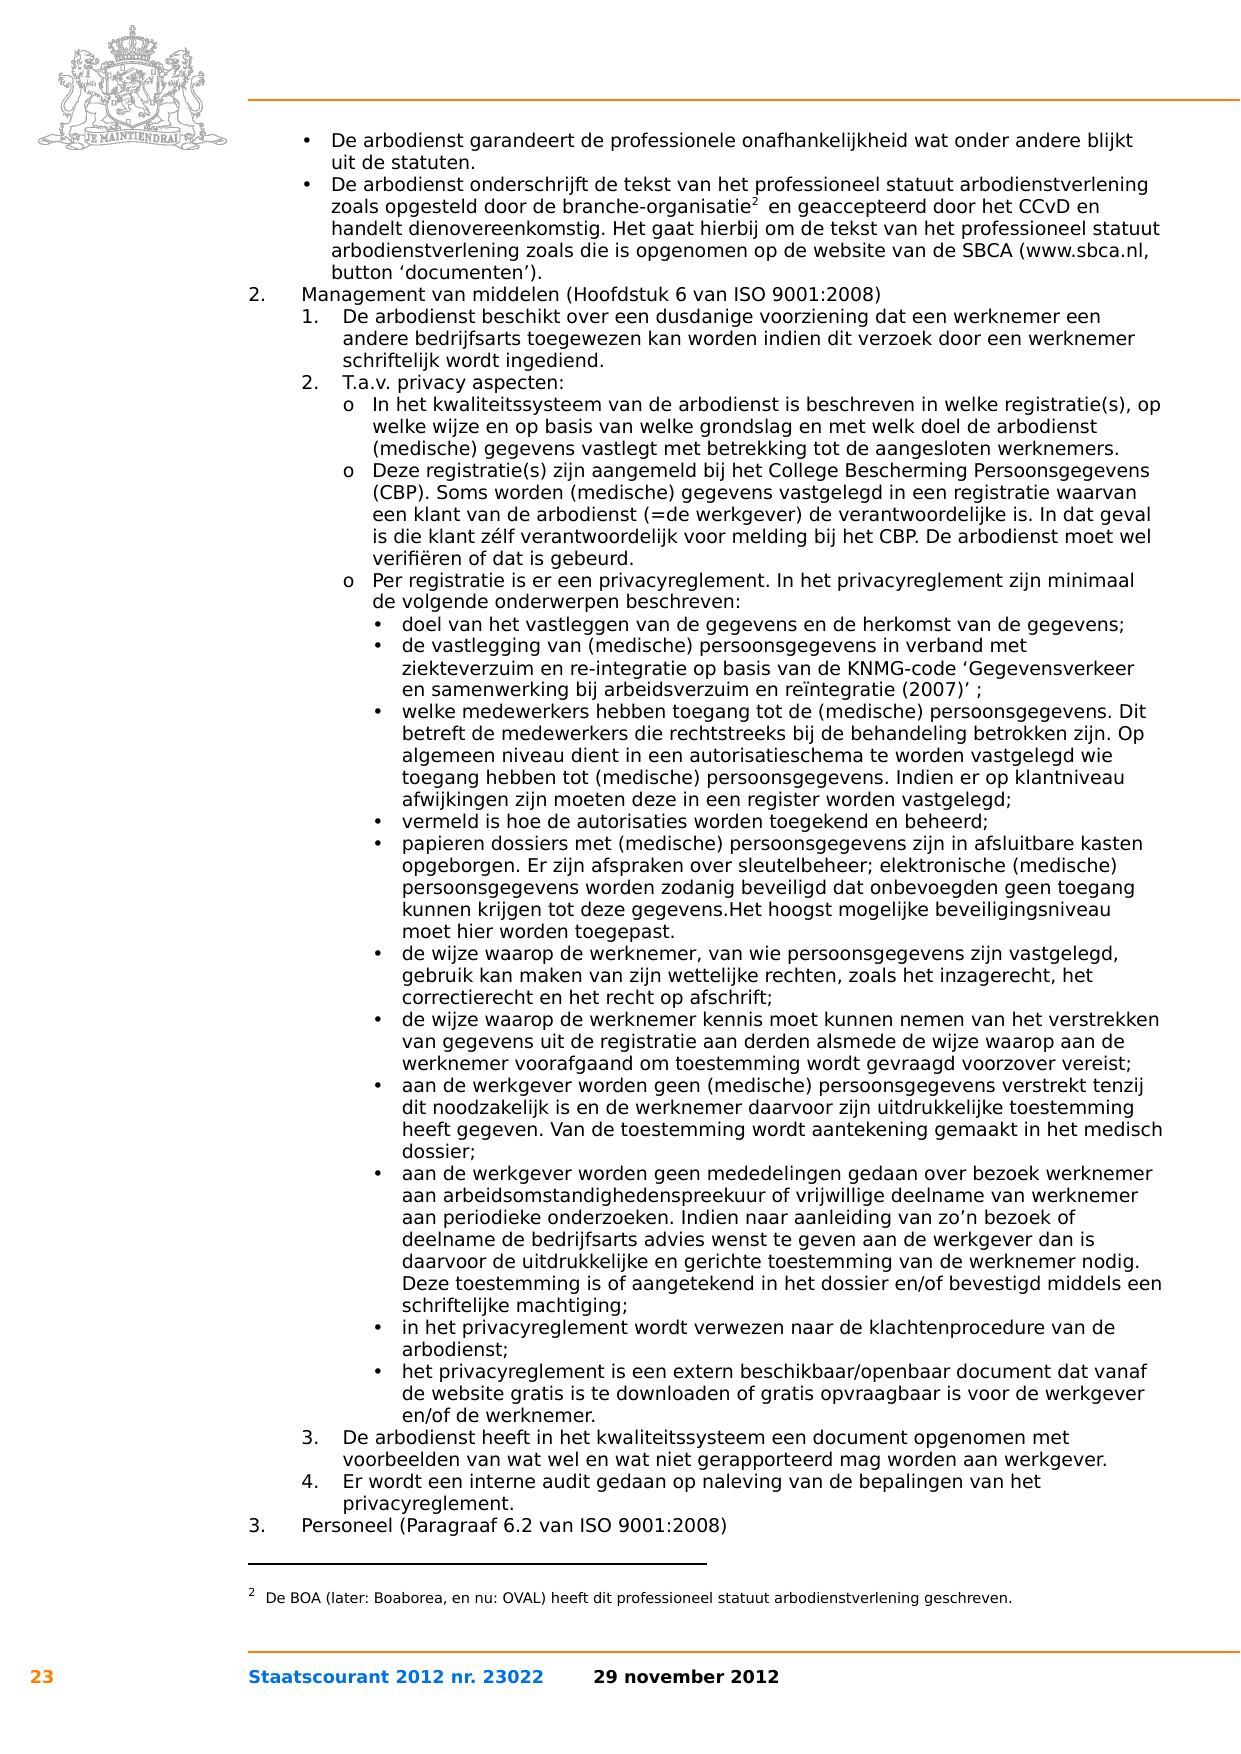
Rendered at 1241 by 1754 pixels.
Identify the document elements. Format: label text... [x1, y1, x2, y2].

text • de vastlegging van (medische) persoonsgegevens in verband met ziekteverzuim en re-integratie op basis van de KNMG-code ‘Gegevensverkeer en samenwerking bij arbeidsverzuim en reïntegratie (2007)’ ; [372, 635, 1163, 701]
text o Per registratie is er een privacyreglement. In het privacyreglement zijn minimaal de volgende onderwerpen beschreven: [343, 569, 1163, 613]
text • papieren dossiers met (medische) persoonsgegevens zijn in afsluitbare kasten opgeborgen. Er zijn afspraken over sleutelbeheer; elektronische (medische) persoonsgegevens worden zodanig beveiligd dat onbevoegden geen toegang kunnen krijgen tot deze gegevens.Het hoogst mogelijke beveiligingsniveau moet hier worden toegepast. [372, 833, 1163, 943]
text 4. Er wordt een interne audit gedaan op naleving van de bepalingen van het privacyreglement. [301, 1471, 1163, 1514]
text • de wijze waarop de werknemer, van wie persoonsgegevens zijn vastgelegd, gebruik kan maken van zijn wettelijke rechten, zoals het inzagerecht, het correctierecht en het recht op afschrift; [372, 943, 1163, 1009]
text 3. De arbodienst heeft in het kwaliteitssysteem een document opgenomen met voorbeelden van wat wel en wat niet gerapporteerd mag worden aan werkgever. [301, 1427, 1163, 1471]
text • De arbodienst garandeert de professionele onafhankelijkheid wat onder andere blijkt uit de statuten. [301, 130, 1163, 174]
text o In het kwaliteitssysteem van de arbodienst is beschreven in welke registratie(s), op welke wijze en op basis van welke grondslag en met welk doel de arbodienst (medische) gegevens vastlegt met betrekking tot de aangesloten werknemers. [343, 394, 1163, 459]
text • aan de werkgever worden geen (medische) persoonsgegevens verstrekt tenzij dit noodzakelijk is en de werknemer daarvoor zijn uitdrukkelijke toestemming heeft gegeven. Van de toestemming wordt aantekening gemaakt in het medisch dossier; [372, 1075, 1163, 1163]
text • de wijze waarop de werknemer kennis moet kunnen nemen van het verstrekken van gegevens uit de registratie aan derden alsmede de wijze waarop aan de werknemer voorafgaand om toestemming wordt gevraagd voorzover vereist; [372, 1009, 1163, 1075]
text • vermeld is hoe de autorisaties worden toegekend en beheerd; [372, 811, 1163, 833]
picture [38, 25, 227, 150]
text • De arbodienst onderschrijft de tekst van het professioneel statuut arbodienstverlening zoals opgesteld door de branche-organisatie en geaccepteerd door het CCvD en handelt dienovereenkomstig. Het gaat hierbij om de tekst van het professioneel statuut arbodienstverlening zoals die is opgenomen op de website van de SBCA (www.sbca.nl, button ‘documenten’). [301, 174, 1163, 284]
text 3. Personeel (Paragraaf 6.2 van ISO 9001:2008) [248, 1514, 1163, 1537]
text De BOA (later: Boaborea, en nu: OVAL) heeft dit professioneel statuut arbodienstverlening geschreven. [248, 1586, 1163, 1608]
text 2. Management van middelen (Hoofdstuk 6 van ISO 9001:2008) [248, 284, 1163, 306]
text o Deze registratie(s) zijn aangemeld bij het College Bescherming Persoonsgegevens (CBP). Soms worden (medische) gegevens vastgelegd in een registratie waarvan een klant van de arbodienst (=de werkgever) de verantwoordelijke is. In dat geval is die klant zélf verantwoordelijk voor melding bij het CBP. De arbodienst moet wel verifiëren of dat is gebeurd. [343, 459, 1163, 569]
text • het privacyreglement is een extern beschikbaar/openbaar document dat vanaf de website gratis is te downloaden of gratis opvraagbaar is voor de werkgever en/of de werknemer. [372, 1361, 1163, 1427]
text 2. T.a.v. privacy aspecten: [301, 372, 1163, 394]
text • doel van het vastleggen van de gegevens en de herkomst van de gegevens; [372, 613, 1163, 635]
text • in het privacyreglement wordt verwezen naar de klachtenprocedure van de arbodienst; [372, 1317, 1163, 1361]
text 1. De arbodienst beschikt over een dusdanige voorziening dat een werknemer een andere bedrijfsarts toegewezen kan worden indien dit verzoek door een werknemer schriftelijk wordt ingediend. [301, 306, 1163, 372]
text • welke medewerkers hebben toegang tot de (medische) persoonsgegevens. Dit betreft de medewerkers die rechtstreeks bij de behandeling betrokken zijn. Op algemeen niveau dient in een autorisatieschema te worden vastgelegd wie toegang hebben tot (medische) persoonsgegevens. Indien er op klantniveau afwijkingen zijn moeten deze in een register worden vastgelegd; [372, 701, 1163, 811]
text • aan de werkgever worden geen mededelingen gedaan over bezoek werknemer aan arbeidsomstandighedenspreekuur of vrijwillige deelname van werknemer aan periodieke onderzoeken. Indien naar aanleiding van zo’n bezoek of deelname de bedrijfsarts advies wenst te geven aan de werkgever dan is daarvoor de uitdrukkelijke en gerichte toestemming van de werknemer nodig. Deze toestemming is of aangetekend in het dossier en/of bevestigd middels een schriftelijke machtiging; [372, 1163, 1163, 1317]
